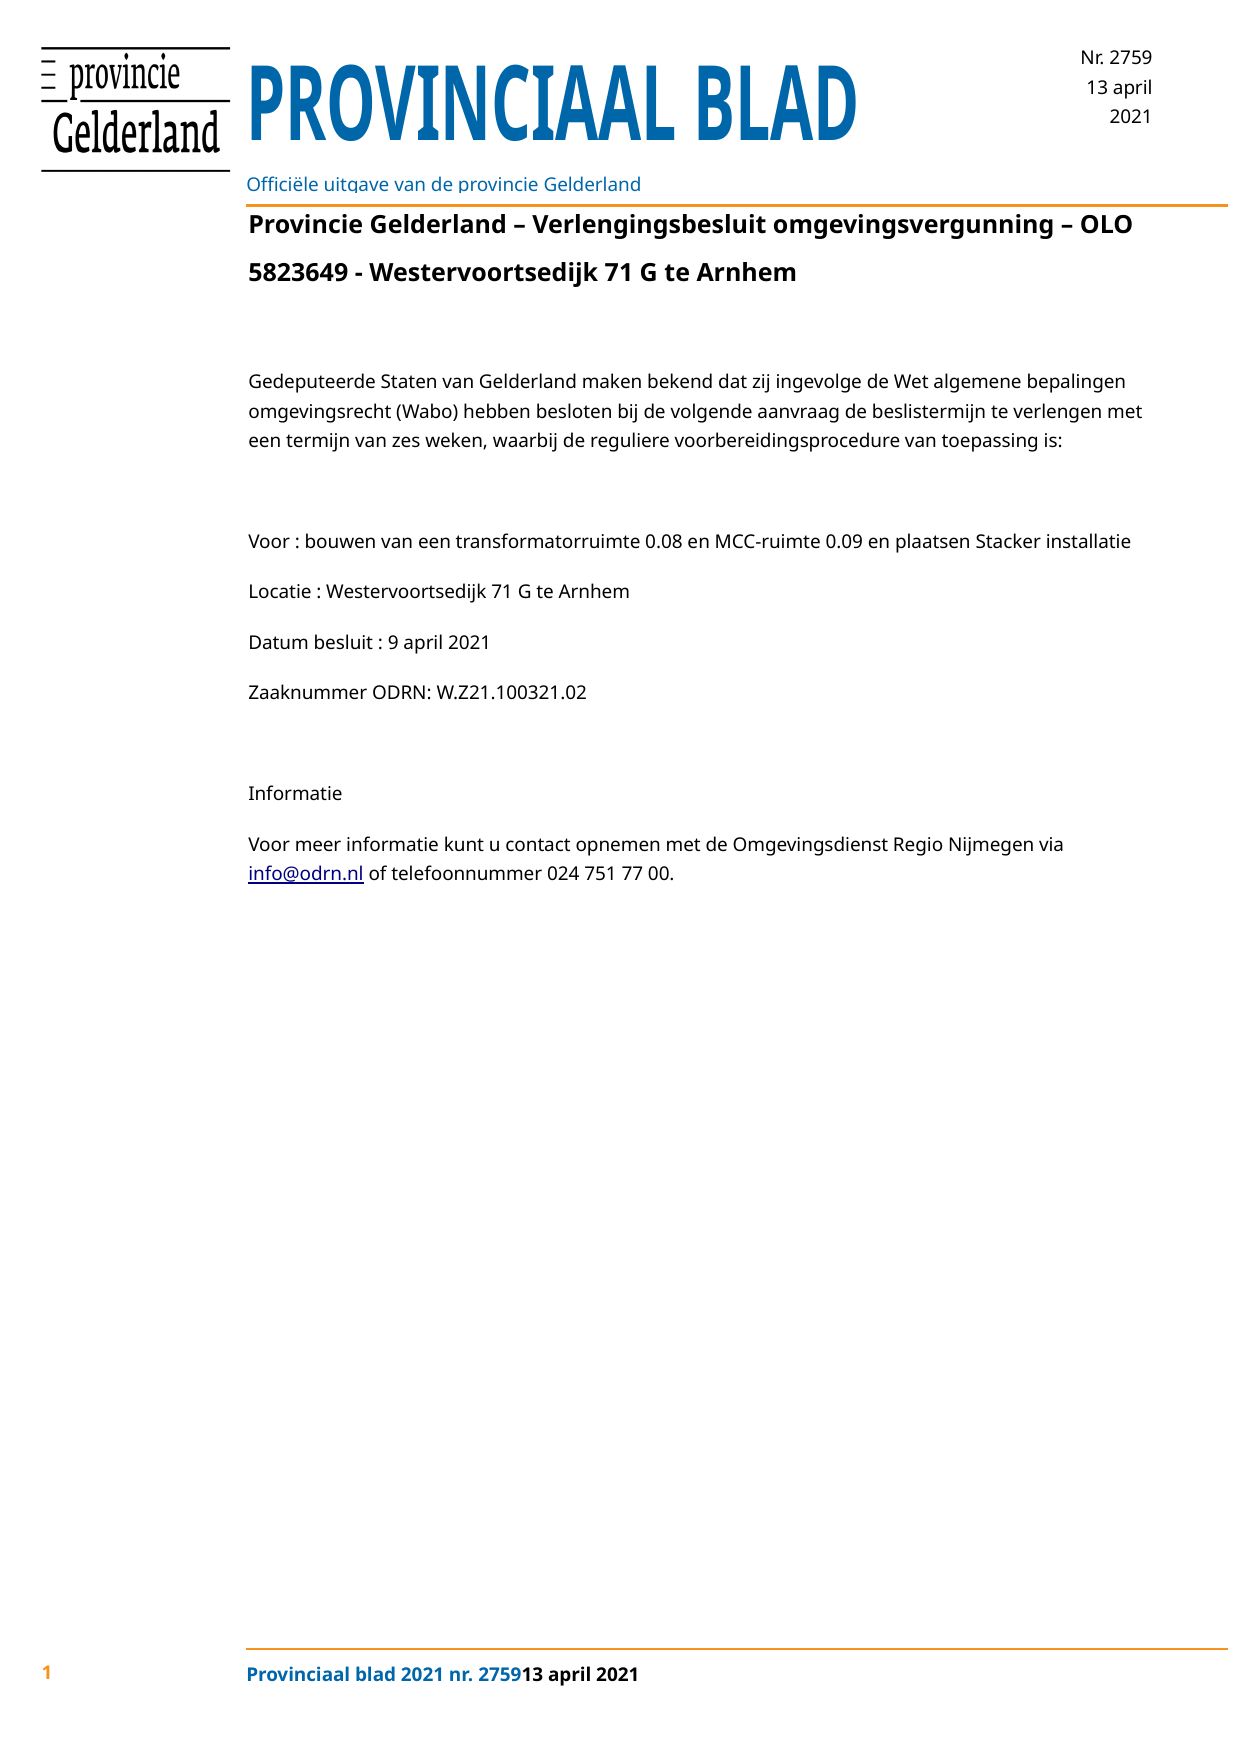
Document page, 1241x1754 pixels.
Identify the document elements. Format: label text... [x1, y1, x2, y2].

text Provincie Gelderland – Verlengingsbesluit omgevingsvergunning – OLO 5823649 - Westervoortsedijk 71 G te Arnhem [248, 207, 1152, 288]
text Voor : bouwen van een transformatorruimte 0.08 en MCC-ruimte 0.09 en plaatsen Stacker installatie [248, 528, 1152, 554]
text Zaaknummer ODRN: W.Z21.100321.02 [248, 679, 1152, 705]
text Voor meer informatie kunt u contact opnemen met de Omgevingsdienst Regio Nijmegen via info@odrn.nl of telefoonnummer 024 751 77 00. [248, 831, 1152, 886]
text Gedeputeerde Staten van Gelderland maken bekend dat zij ingevolge de Wet algemene bepalingen omgevingsrecht (Wabo) hebben besloten bij de volgende aanvraag de beslistermijn te verlengen met een termijn van zes weken, waarbij de reguliere voorbereidingsprocedure van toepassing is: [248, 368, 1152, 453]
text Locatie : Westervoortsedijk 71 G te Arnhem [248, 579, 1152, 604]
text Informatie [248, 780, 1152, 806]
text Datum besluit : 9 april 2021 [248, 629, 1152, 655]
picture [41, 47, 231, 172]
